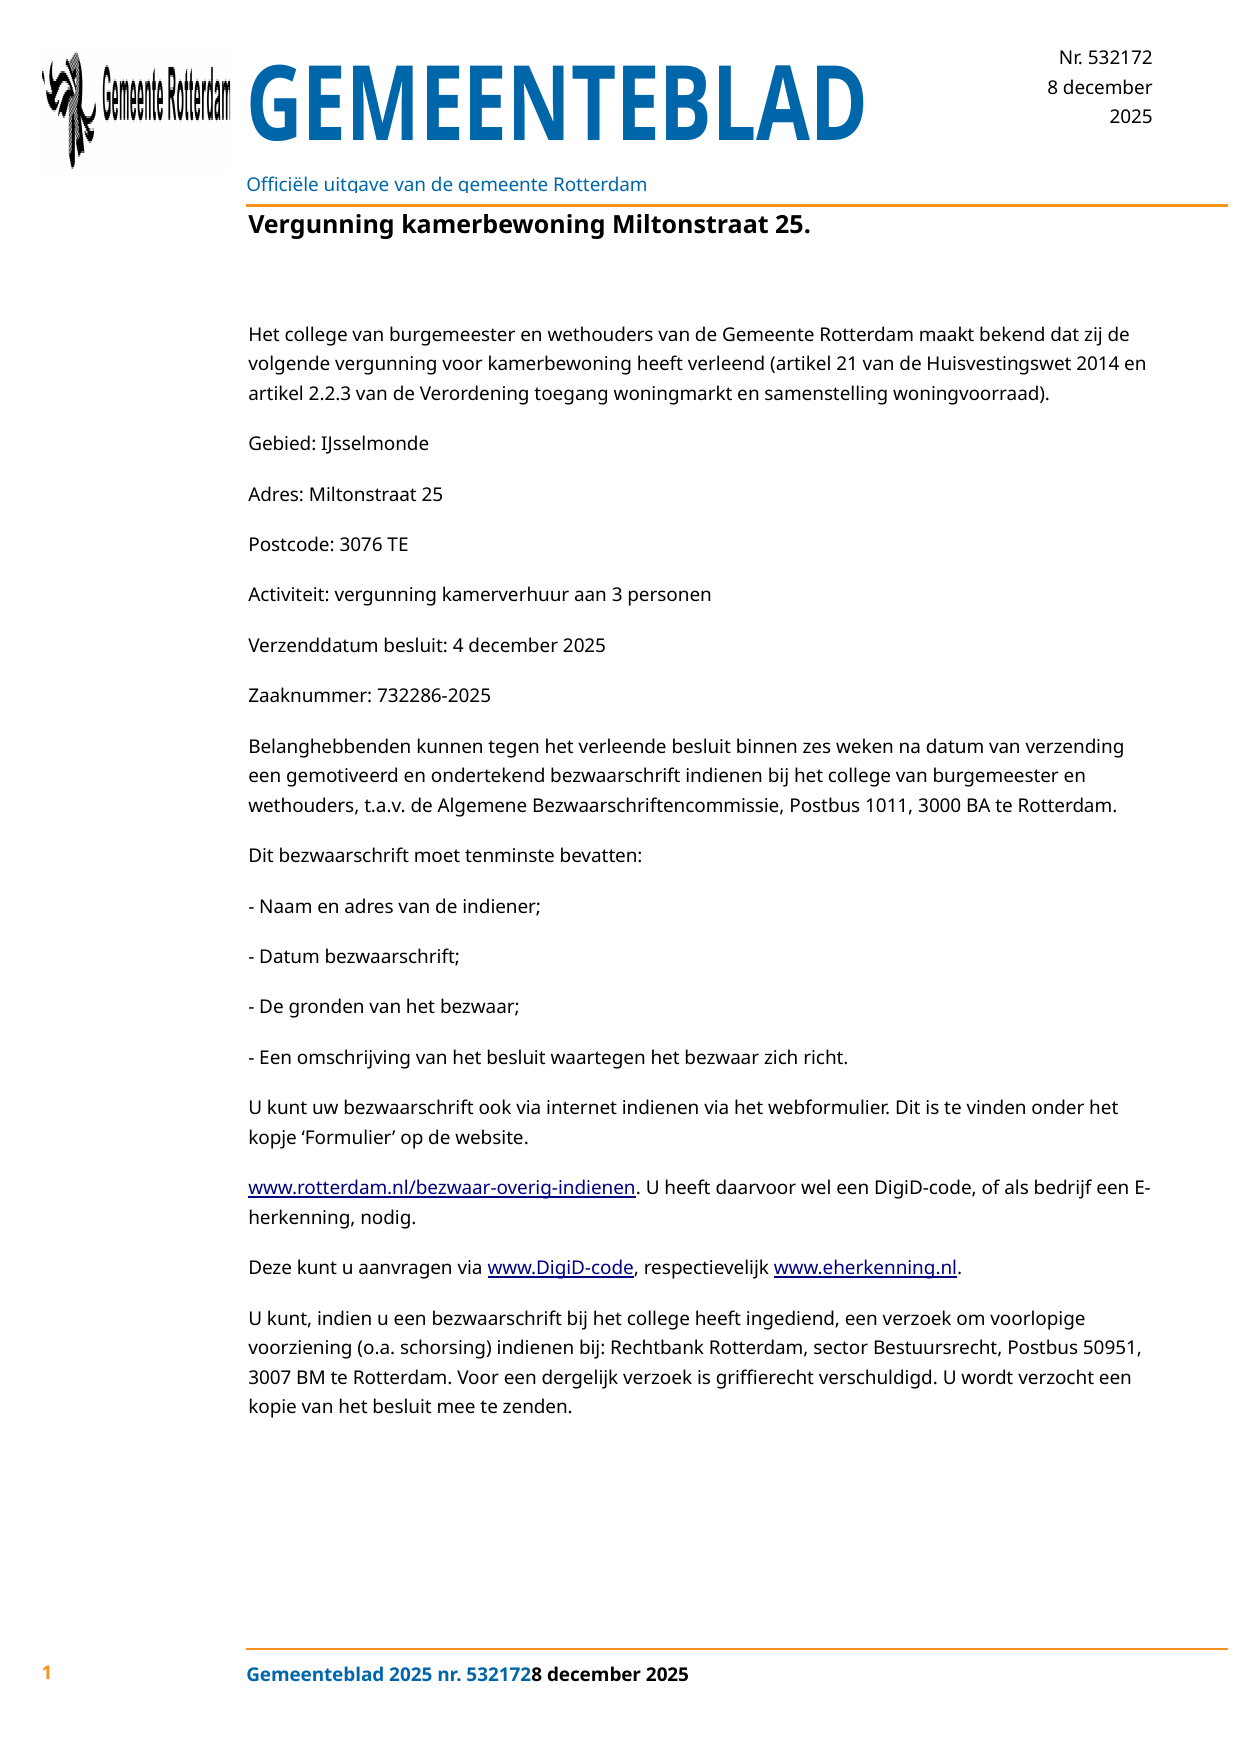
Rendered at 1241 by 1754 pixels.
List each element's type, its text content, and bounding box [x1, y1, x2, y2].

text Activiteit: vergunning kamerverhuur aan 3 personen [248, 582, 1152, 607]
text - Een omschrijving van het besluit waartegen het bezwaar zich richt. [248, 1044, 1152, 1070]
text Dit bezwaarschrift moet tenminste bevatten: [248, 842, 1152, 868]
text - Naam en adres van de indiener; [248, 893, 1152, 918]
text Adres: Miltonstraat 25 [248, 481, 1152, 506]
text Verzenddatum besluit: 4 december 2025 [248, 632, 1152, 658]
text Zaaknummer: 732286-2025 [248, 682, 1152, 708]
text U kunt uw bezwaarschrift ook via internet indienen via het webformulier. Dit is te vinden onder het kopje ‘Formulier’ op de website. [248, 1094, 1152, 1150]
text Belanghebbenden kunnen tegen het verleende besluit binnen zes weken na datum van verzending een gemotiveerd en ondertekend bezwaarschrift indienen bij het college van burgemeester en wethouders, t.a.v. de Algemene Bezwaarschriftencommissie, Postbus 1011, 3000 BA te Rotterdam. [248, 733, 1152, 818]
text U kunt, indien u een bezwaarschrift bij het college heeft ingediend, een verzoek om voorlopige voorziening (o.a. schorsing) indienen bij: Rechtbank Rotterdam, sector Bestuursrecht, Postbus 50951, 3007 BM te Rotterdam. Voor een dergelijk verzoek is griffierecht verschuldigd. U wordt verzocht een kopie van het besluit mee te zenden. [248, 1305, 1152, 1419]
text Gebied: IJsselmonde [248, 430, 1152, 456]
picture [41, 47, 231, 172]
text - De gronden van het bezwaar; [248, 994, 1152, 1019]
text Postcode: 3076 TE [248, 531, 1152, 557]
text www.rotterdam.nl/bezwaar-overig-indienen. U heeft daarvoor wel een DigiD-code, of als bedrijf een E-herkenning, nodig. [248, 1174, 1152, 1230]
text - Datum bezwaarschrift; [248, 943, 1152, 969]
text Vergunning kamerbewoning Miltonstraat 25. [248, 207, 1152, 241]
text Deze kunt u aanvragen via www.DigiD-code, respectievelijk www.eherkenning.nl. [248, 1254, 1152, 1280]
text Het college van burgemeester en wethouders van de Gemeente Rotterdam maakt bekend dat zij de volgende vergunning voor kamerbewoning heeft verleend (artikel 21 van de Huisvestingswet 2014 en artikel 2.2.3 van de Verordening toegang woningmarkt en samenstelling woningvoorraad). [248, 321, 1152, 406]
